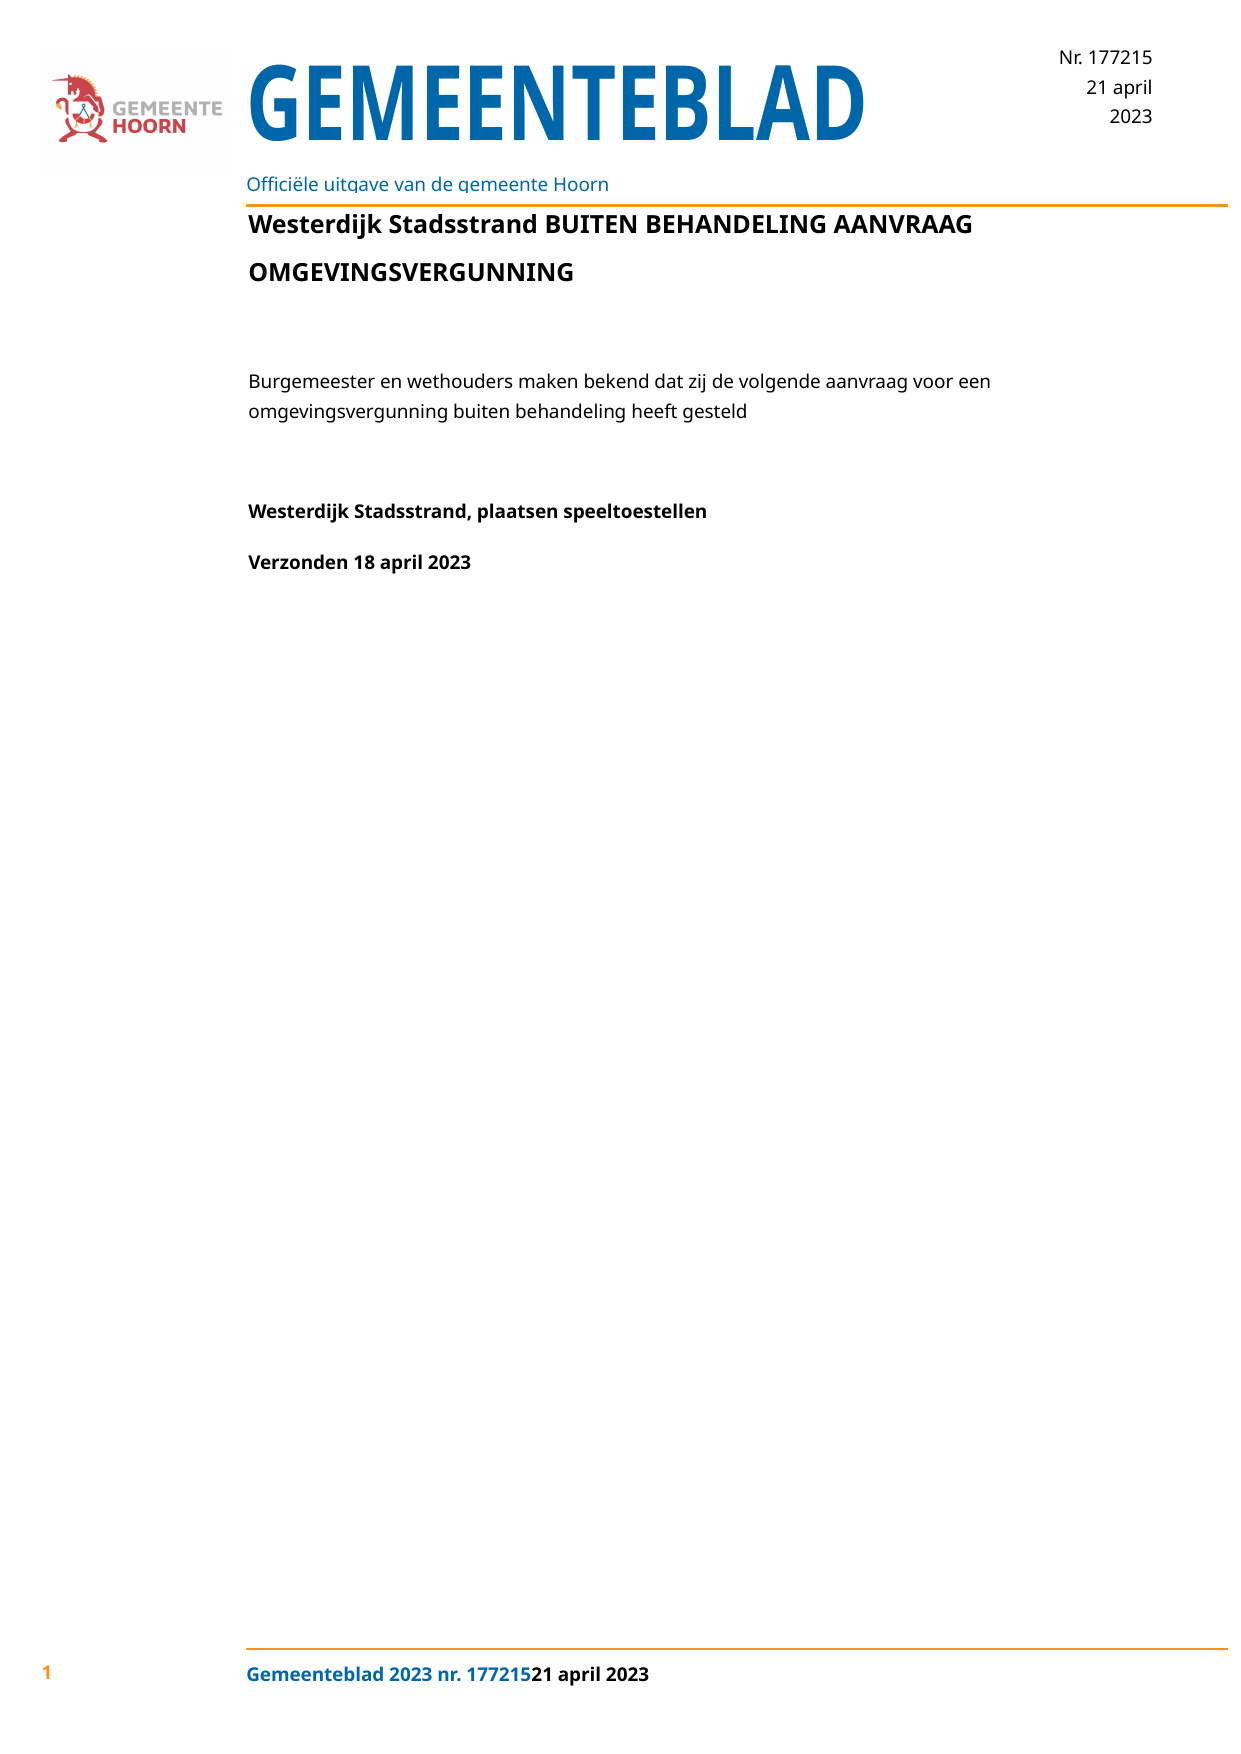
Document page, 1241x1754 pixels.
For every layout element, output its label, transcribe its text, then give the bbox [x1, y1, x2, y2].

picture [41, 47, 231, 172]
text Burgemeester en wethouders maken bekend dat zij de volgende aanvraag voor een omgevingsvergunning buiten behandeling heeft gesteld [248, 368, 1152, 424]
text Westerdijk Stadsstrand, plaatsen speeltoestellen [248, 499, 1152, 524]
text Westerdijk Stadsstrand BUITEN BEHANDELING AANVRAAG OMGEVINGSVERGUNNING [248, 207, 1152, 288]
text Verzonden 18 april 2023 [248, 549, 1152, 575]
